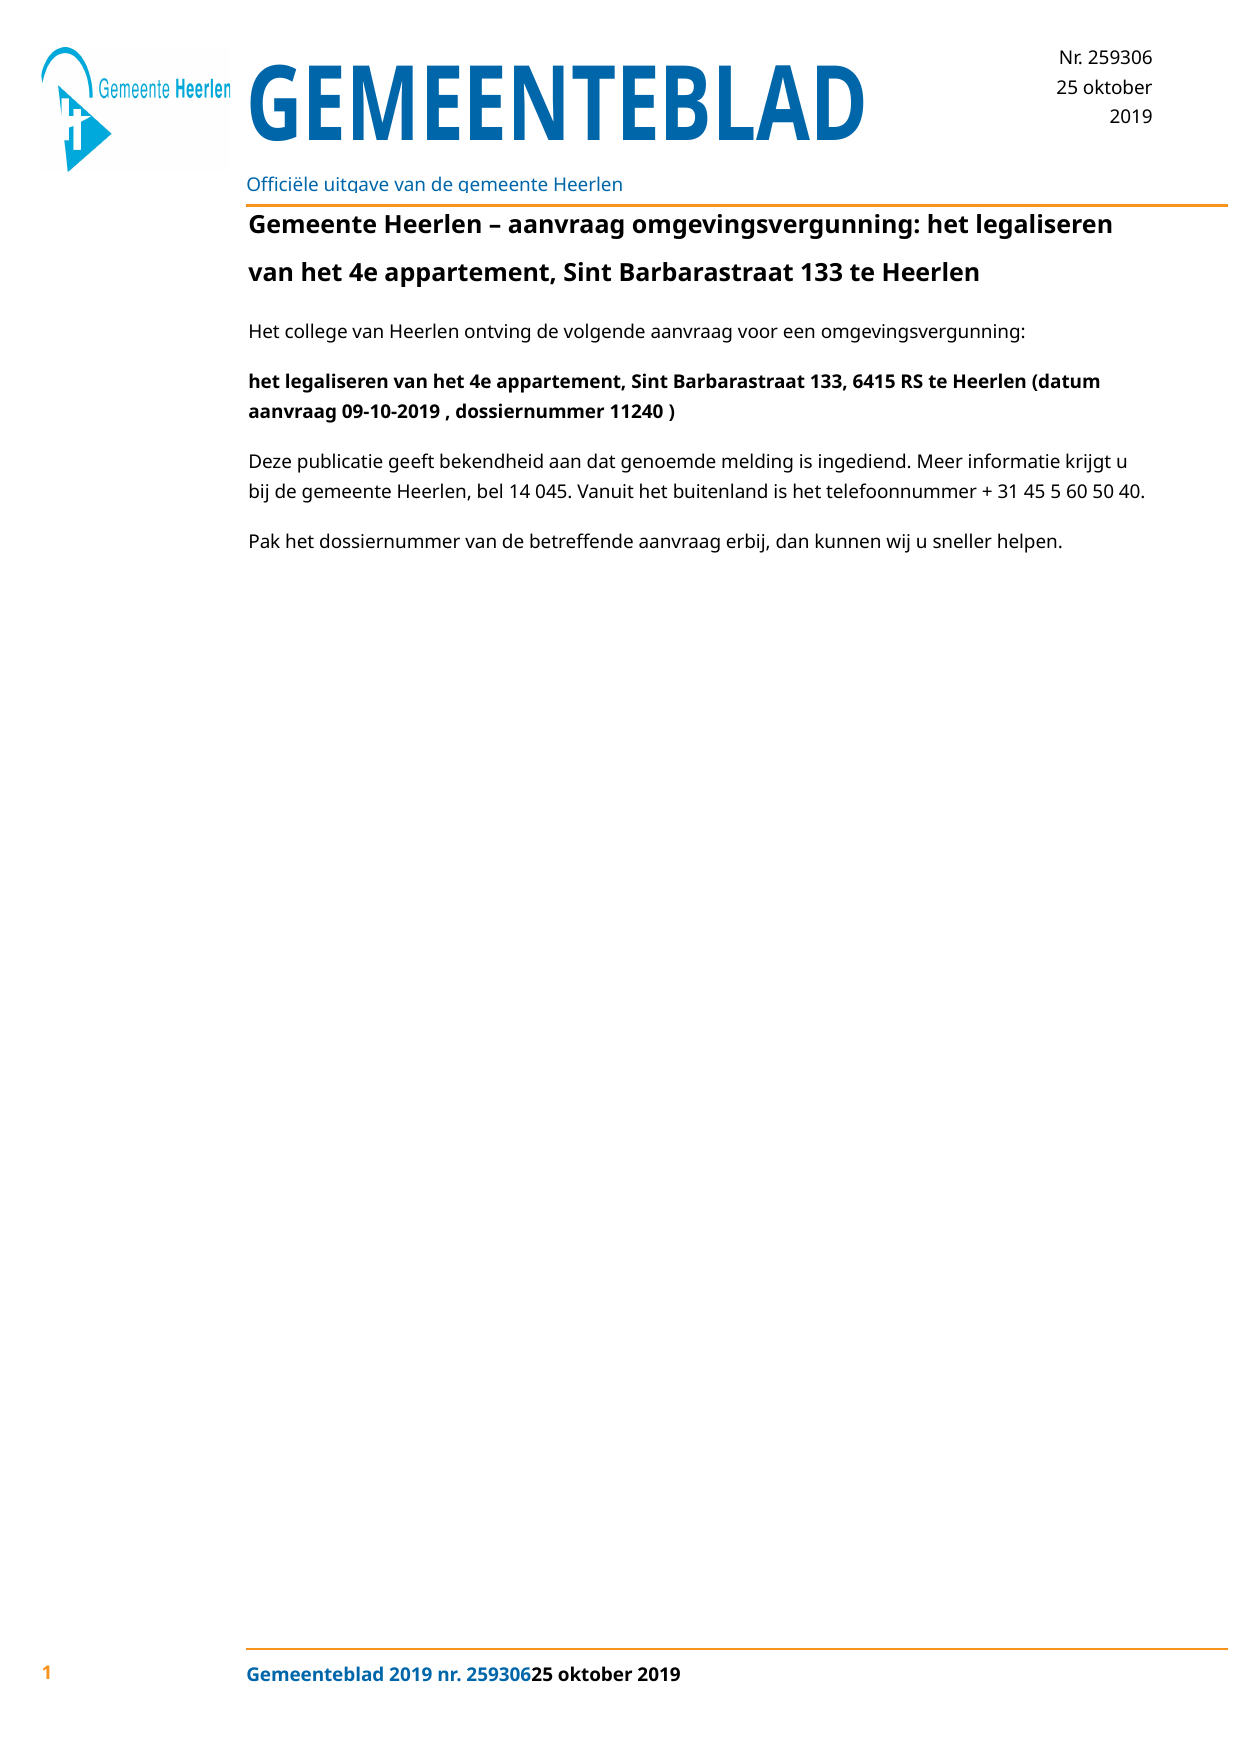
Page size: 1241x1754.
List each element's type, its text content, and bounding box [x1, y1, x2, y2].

picture [41, 47, 59, 70]
text Pak het dossiernummer van de betreffende aanvraag erbij, dan kunnen wij u sneller helpen. [248, 528, 1152, 554]
text Het college van Heerlen ontving de volgende aanvraag voor een omgevingsvergunning: [248, 318, 1152, 344]
text Deze publicatie geeft bekendheid aan dat genoemde melding is ingediend. Meer informatie krijgt u bij de gemeente Heerlen, bel 14 045. Vanuit het buitenland is het telefoonnummer + 31 45 5 60 50 40. [248, 448, 1152, 504]
text Gemeente Heerlen – aanvraag omgevingsvergunning: het legaliseren van het 4e appartement, Sint Barbarastraat 133 te Heerlen [248, 207, 1152, 288]
picture [41, 47, 231, 172]
text het legaliseren van het 4e appartement, Sint Barbarastraat 133, 6415 RS te Heerlen (datum aanvraag 09-10-2019 , dossiernummer 11240 ) [248, 368, 1152, 424]
